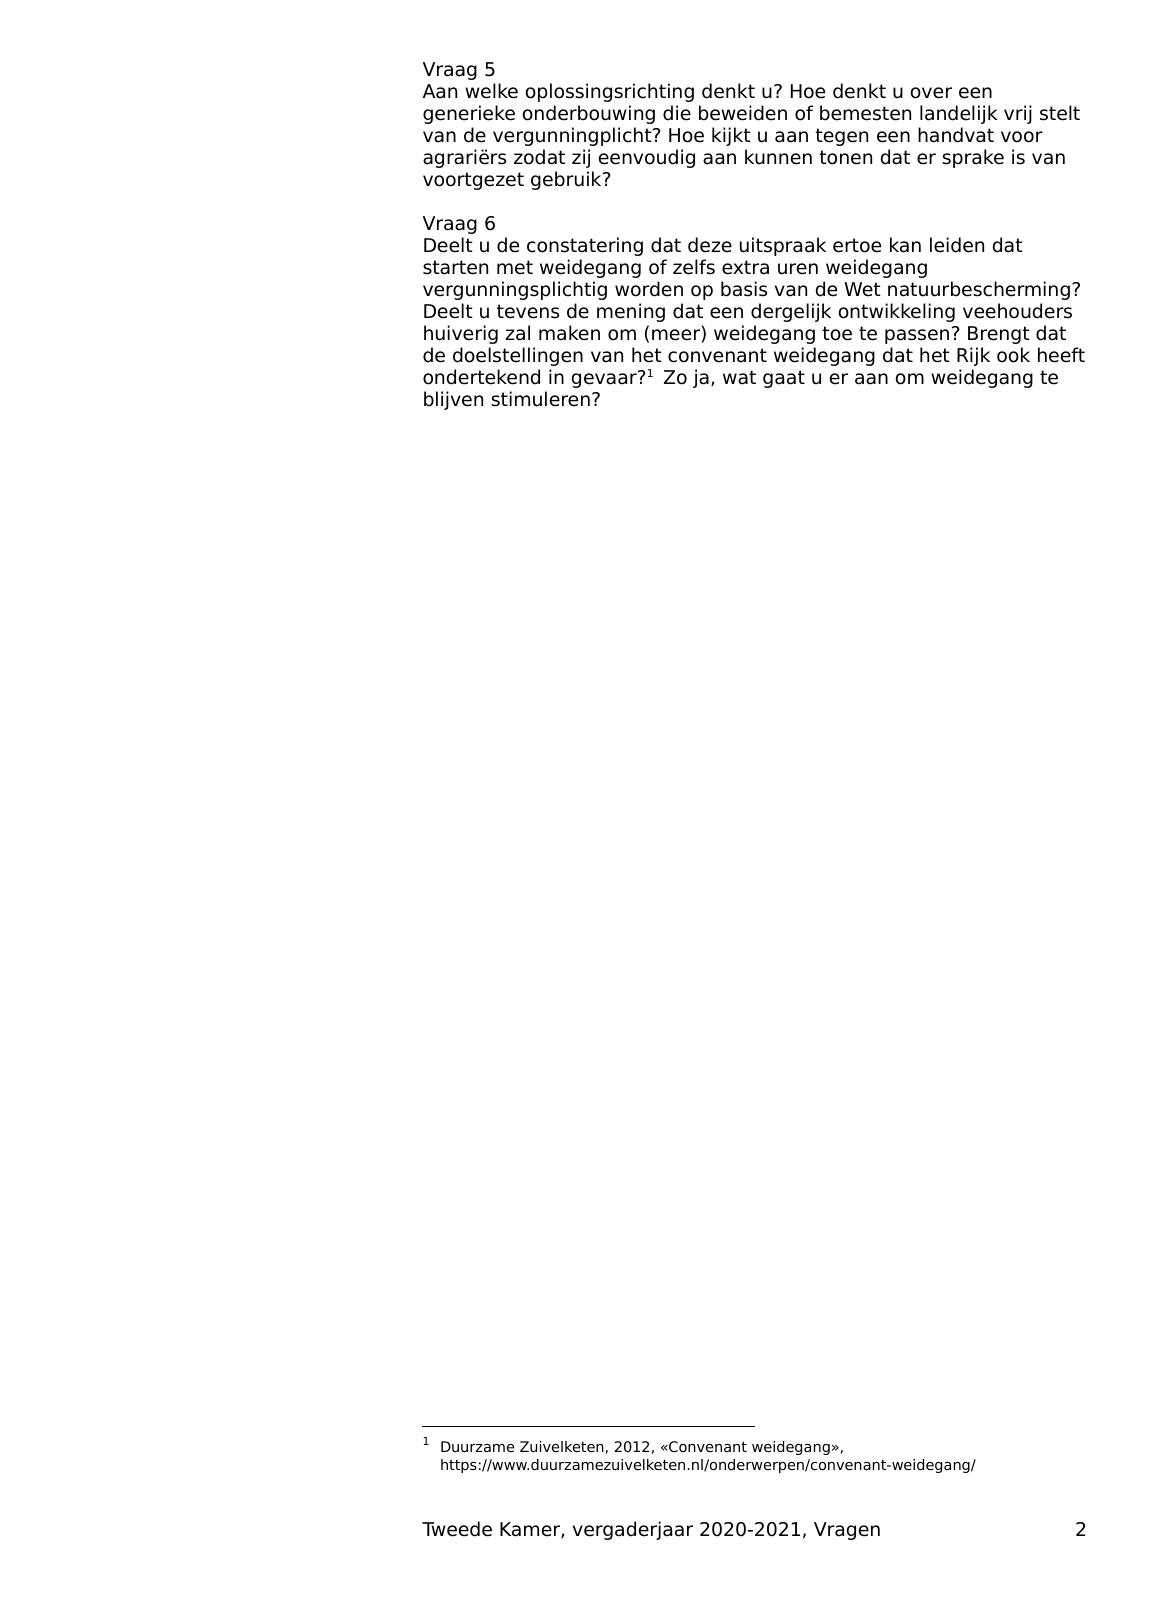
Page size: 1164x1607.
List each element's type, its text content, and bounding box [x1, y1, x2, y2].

text Vraag 5 [422, 59, 1087, 81]
text Vraag 6 [422, 213, 1087, 235]
text Aan welke oplossingsrichting denkt u? Hoe denkt u over een generieke onderbouwing die beweiden of bemesten landelijk vrij stelt van de vergunningplicht? Hoe kijkt u aan tegen een handvat voor agrariërs zodat zij eenvoudig aan kunnen tonen dat er sprake is van voortgezet gebruik? [422, 81, 1087, 191]
text Deelt u de constatering dat deze uitspraak ertoe kan leiden dat starten met weidegang of zelfs extra uren weidegang vergunningsplichtig worden op basis van de Wet natuurbescherming? Deelt u tevens de mening dat een dergelijk ontwikkeling veehouders huiverig zal maken om (meer) weidegang toe te passen? Brengt dat de doelstellingen van het convenant weidegang dat het Rijk ook heeft ondertekend in gevaar? Zo ja, wat gaat u er aan om weidegang te blijven stimuleren? [422, 235, 1087, 411]
text Duurzame Zuivelketen, 2012, «Convenant weidegang», https://www.duurzamezuivelketen.nl/onderwerpen/convenant-weidegang/ [422, 1435, 1087, 1474]
